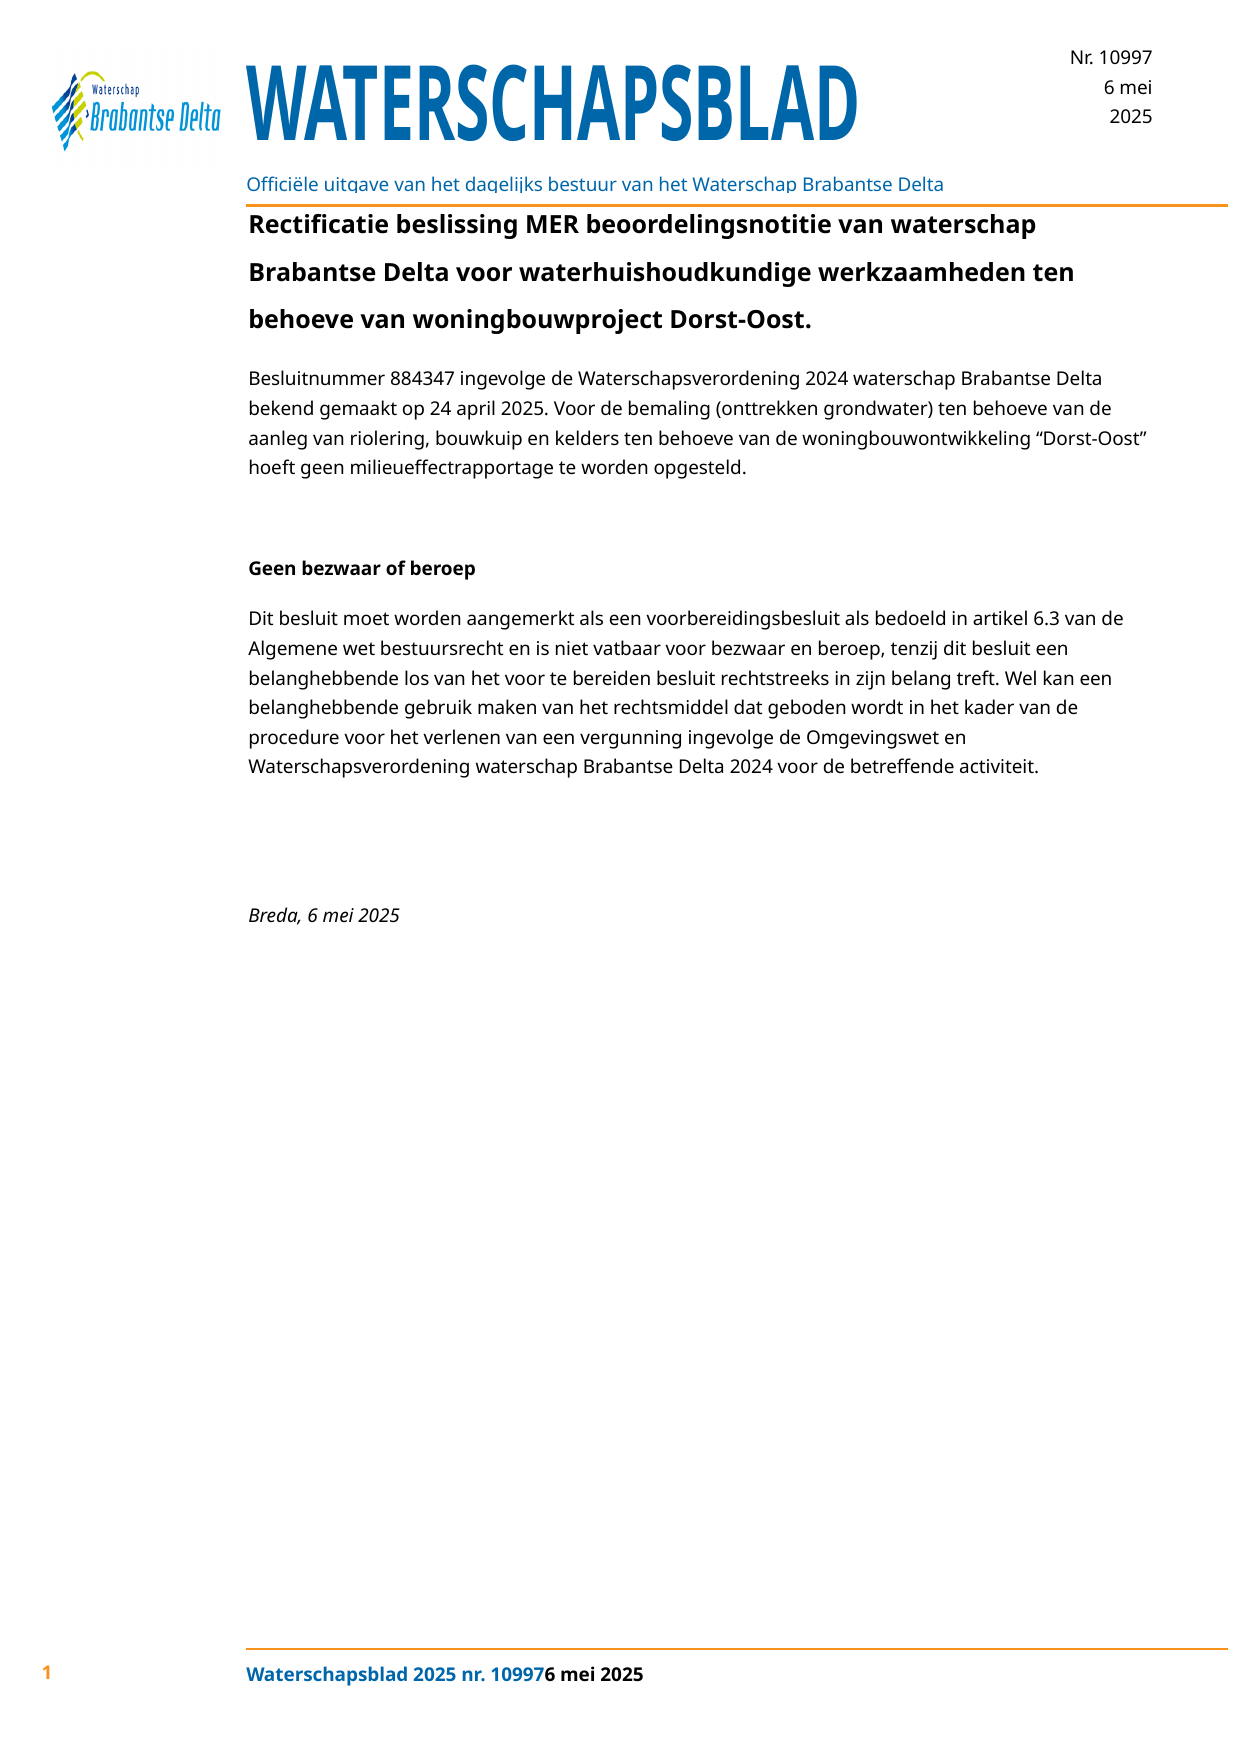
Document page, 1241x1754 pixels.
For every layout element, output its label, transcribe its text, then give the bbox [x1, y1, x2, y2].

text Geen bezwaar of beroep [248, 555, 1152, 581]
text Breda, 6 mei 2025 [248, 902, 1152, 928]
picture [41, 47, 231, 172]
text Dit besluit moet worden aangemerkt als een voorbereidingsbesluit als bedoeld in artikel 6.3 van de Algemene wet bestuursrecht en is niet vatbaar voor bezwaar en beroep, tenzij dit besluit een belanghebbende los van het voor te bereiden besluit rechtstreeks in zijn belang treft. Wel kan een belanghebbende gebruik maken van het rechtsmiddel dat geboden wordt in het kader van de procedure voor het verlenen van een vergunning ingevolge de Omgevingswet en Waterschapsverordening waterschap Brabantse Delta 2024 voor de betreffende activiteit. [248, 606, 1152, 779]
text Besluitnummer 884347 ingevolge de Waterschapsverordening 2024 waterschap Brabantse Delta bekend gemaakt op 24 april 2025. Voor de bemaling (onttrekken grondwater) ten behoeve van de aanleg van riolering, bouwkuip en kelders ten behoeve van de woningbouwontwikkeling “Dorst-Oost” hoeft geen milieueffectrapportage te worden opgesteld. [248, 366, 1152, 480]
text Rectificatie beslissing MER beoordelingsnotitie van waterschap Brabantse Delta voor waterhuishoudkundige werkzaamheden ten behoeve van woningbouwproject Dorst-Oost. [248, 207, 1152, 336]
